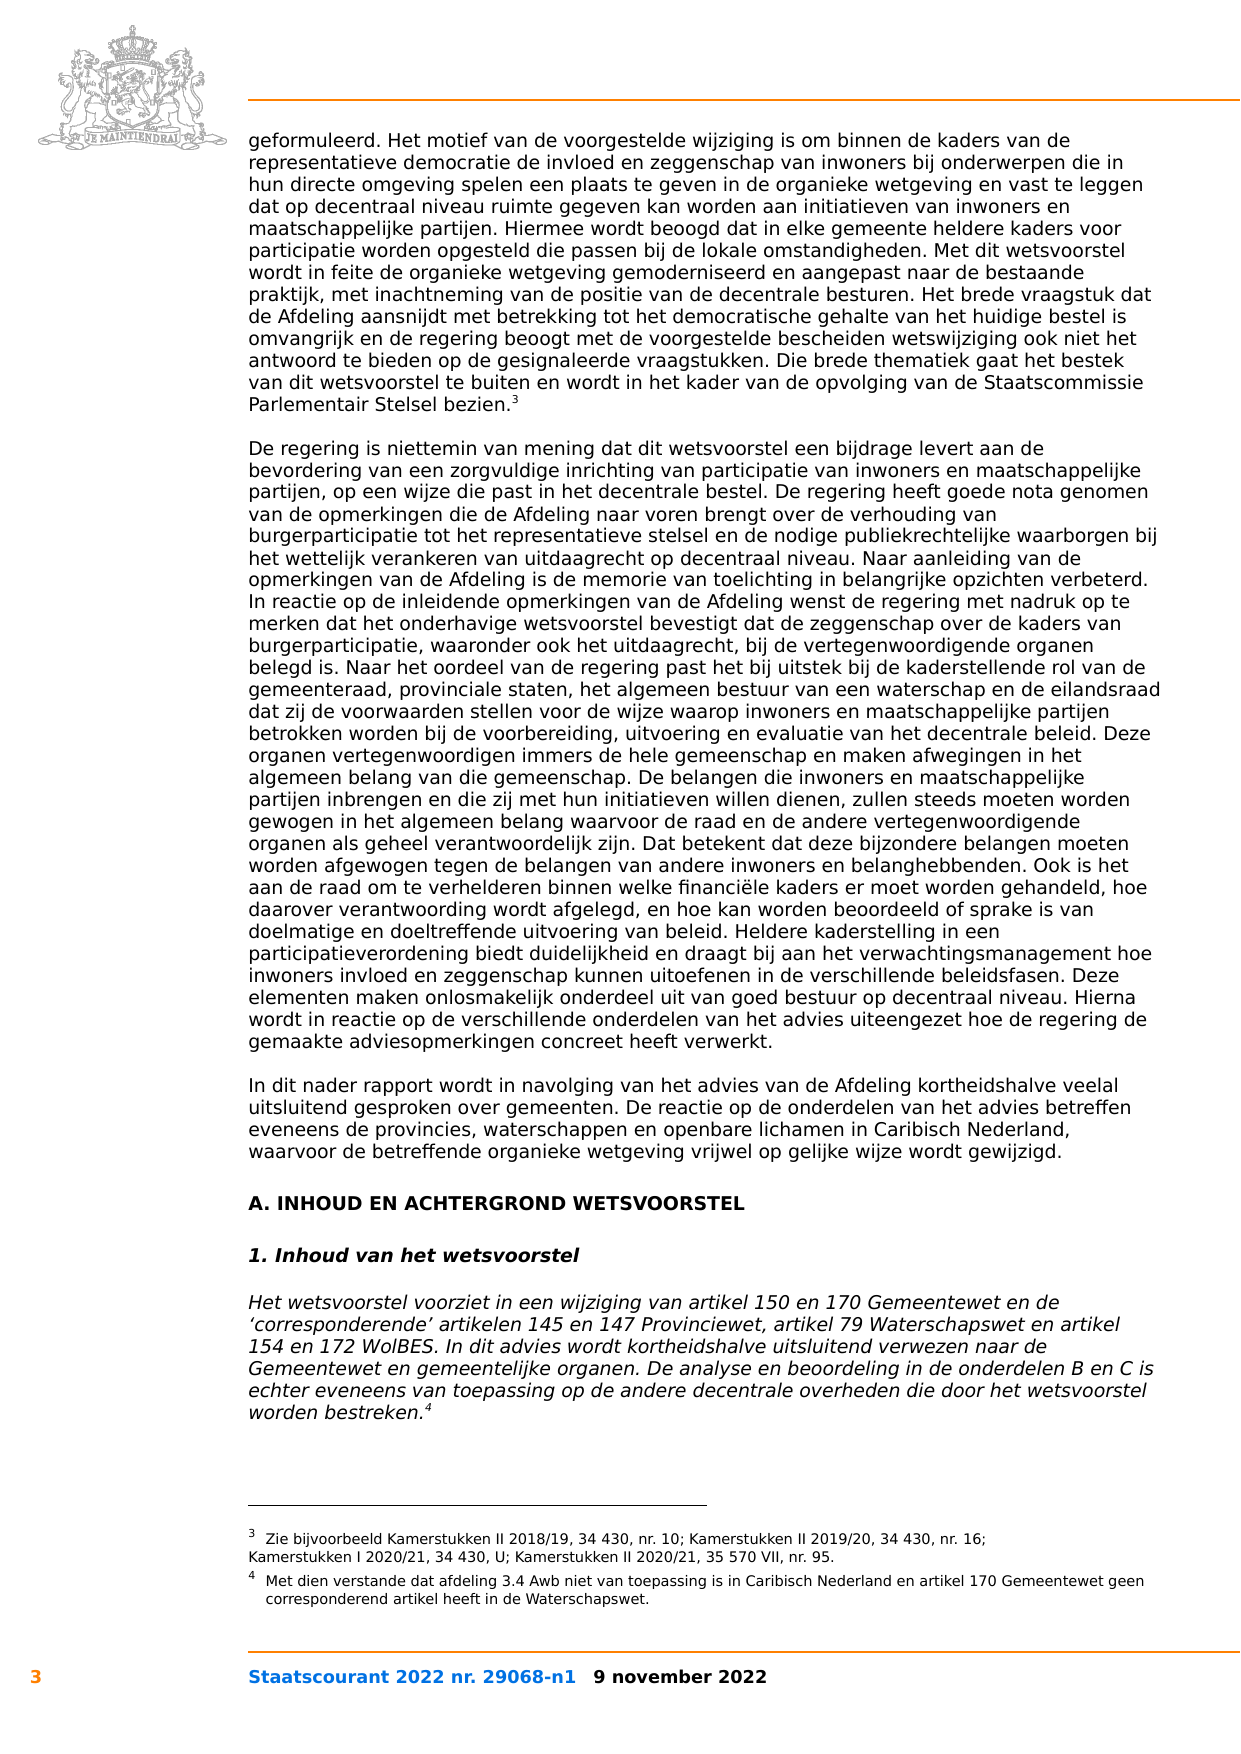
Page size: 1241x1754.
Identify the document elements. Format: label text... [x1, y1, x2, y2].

text Het wetsvoorstel voorziet in een wijziging van artikel 150 en 170 Gemeentewet en de ‘corresponderende’ artikelen 145 en 147 Provinciewet, artikel 79 Waterschapswet en artikel 154 en 172 WolBES. In dit advies wordt kortheidshalve uitsluitend verwezen naar de Gemeentewet en gemeentelijke organen. De analyse en beoordeling in de onderdelen B en C is echter eveneens van toepassing op de andere decentrale overheden die door het wetsvoorstel worden bestreken. [248, 1292, 1163, 1423]
text Kamerstukken I 2020/21, 34 430, U; Kamerstukken II 2020/21, 35 570 VII, nr. 95. [248, 1549, 1163, 1566]
subtitle 1. Inhoud van het wetsvoorstel [248, 1245, 1163, 1267]
text Met dien verstande dat afdeling 3.4 Awb niet van toepassing is in Caribisch Nederland en artikel 170 Gemeentewet geen corresponderend artikel heeft in de Waterschapswet. [248, 1569, 1163, 1608]
text geformuleerd. Het motief van de voorgestelde wijziging is om binnen de kaders van de representatieve democratie de invloed en zeggenschap van inwoners bij onderwerpen die in hun directe omgeving spelen een plaats te geven in de organieke wetgeving en vast te leggen dat op decentraal niveau ruimte gegeven kan worden aan initiatieven van inwoners en maatschappelijke partijen. Hiermee wordt beoogd dat in elke gemeente heldere kaders voor participatie worden opgesteld die passen bij de lokale omstandigheden. Met dit wetsvoorstel wordt in feite de organieke wetgeving gemoderniseerd en aangepast naar de bestaande praktijk, met inachtneming van de positie van de decentrale besturen. Het brede vraagstuk dat de Afdeling aansnijdt met betrekking tot het democratische gehalte van het huidige bestel is omvangrijk en de regering beoogt met de voorgestelde bescheiden wetswijziging ook niet het antwoord te bieden op de gesignaleerde vraagstukken. Die brede thematiek gaat het bestek van dit wetsvoorstel te buiten en wordt in het kader van de opvolging van de Staatscommissie Parlementair Stelsel bezien. [248, 130, 1163, 416]
subtitle A. INHOUD EN ACHTERGROND WETSVOORSTEL [248, 1193, 1163, 1215]
text De regering is niettemin van mening dat dit wetsvoorstel een bijdrage levert aan de bevordering van een zorgvuldige inrichting van participatie van inwoners en maatschappelijke partijen, op een wijze die past in het decentrale bestel. De regering heeft goede nota genomen van de opmerkingen die de Afdeling naar voren brengt over de verhouding van burgerparticipatie tot het representatieve stelsel en de nodige publiekrechtelijke waarborgen bij het wettelijk verankeren van uitdaagrecht op decentraal niveau. Naar aanleiding van de opmerkingen van de Afdeling is de memorie van toelichting in belangrijke opzichten verbeterd. In reactie op de inleidende opmerkingen van de Afdeling wenst de regering met nadruk op te merken dat het onderhavige wetsvoorstel bevestigt dat de zeggenschap over de kaders van burgerparticipatie, waaronder ook het uitdaagrecht, bij de vertegenwoordigende organen belegd is. Naar het oordeel van de regering past het bij uitstek bij de kaderstellende rol van de gemeenteraad, provinciale staten, het algemeen bestuur van een waterschap en de eilandsraad dat zij de voorwaarden stellen voor de wijze waarop inwoners en maatschappelijke partijen betrokken worden bij de voorbereiding, uitvoering en evaluatie van het decentrale beleid. Deze organen vertegenwoordigen immers de hele gemeenschap en maken afwegingen in het algemeen belang van die gemeenschap. De belangen die inwoners en maatschappelijke partijen inbrengen en die zij met hun initiatieven willen dienen, zullen steeds moeten worden gewogen in het algemeen belang waarvoor de raad en de andere vertegenwoordigende organen als geheel verantwoordelijk zijn. Dat betekent dat deze bijzondere belangen moeten worden afgewogen tegen de belangen van andere inwoners en belanghebbenden. Ook is het aan de raad om te verhelderen binnen welke financiële kaders er moet worden gehandeld, hoe daarover verantwoording wordt afgelegd, en hoe kan worden beoordeeld of sprake is van doelmatige en doeltreffende uitvoering van beleid. Heldere kaderstelling in een participatieverordening biedt duidelijkheid en draagt bij aan het verwachtingsmanagement hoe inwoners invloed en zeggenschap kunnen uitoefenen in de verschillende beleidsfasen. Deze elementen maken onlosmakelijk onderdeel uit van goed bestuur op decentraal niveau. Hierna wordt in reactie op de verschillende onderdelen van het advies uiteengezet hoe de regering de gemaakte adviesopmerkingen concreet heeft verwerkt. [248, 437, 1163, 1053]
picture [38, 25, 227, 150]
text In dit nader rapport wordt in navolging van het advies van de Afdeling kortheidshalve veelal uitsluitend gesproken over gemeenten. De reactie op de onderdelen van het advies betreffen eveneens de provincies, waterschappen en openbare lichamen in Caribisch Nederland, waarvoor de betreffende organieke wetgeving vrijwel op gelijke wijze wordt gewijzigd. [248, 1075, 1163, 1163]
text Zie bijvoorbeeld Kamerstukken II 2018/19, 34 430, nr. 10; Kamerstukken II 2019/20, 34 430, nr. 16; [248, 1527, 1163, 1549]
